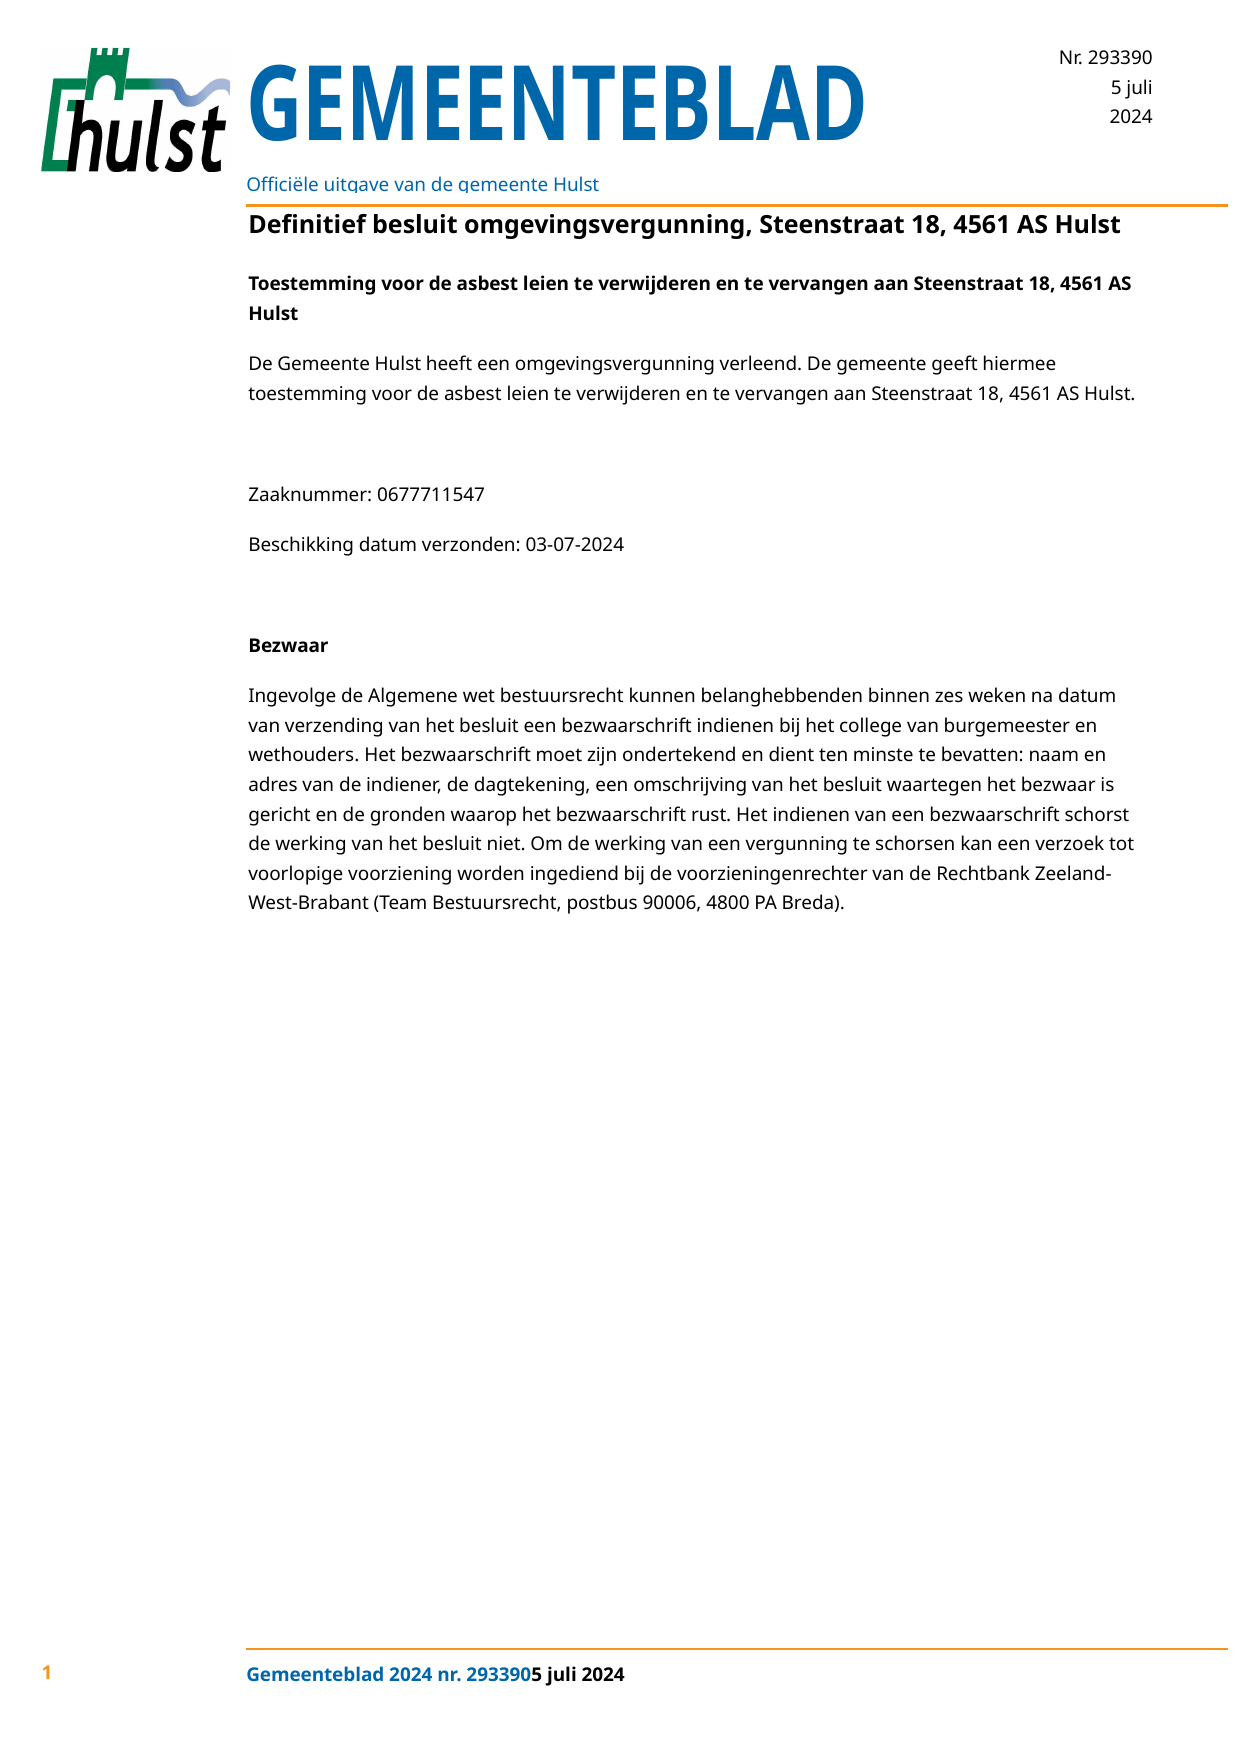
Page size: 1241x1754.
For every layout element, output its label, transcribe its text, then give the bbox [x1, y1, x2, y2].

picture [41, 47, 231, 172]
text Beschikking datum verzonden: 03-07-2024 [248, 531, 1152, 557]
text Zaaknummer: 0677711547 [248, 481, 1152, 506]
text Ingevolge de Algemene wet bestuursrecht kunnen belanghebbenden binnen zes weken na datum van verzending van het besluit een bezwaarschrift indienen bij het college van burgemeester en wethouders. Het bezwaarschrift moet zijn ondertekend en dient ten minste te bevatten: naam en adres van de indiener, de dagtekening, een omschrijving van het besluit waartegen het bezwaar is gericht en de gronden waarop het bezwaarschrift rust. Het indienen van een bezwaarschrift schorst de werking van het besluit niet. Om de werking van een vergunning te schorsen kan een verzoek tot voorlopige voorziening worden ingediend bij de voorzieningenrechter van de Rechtbank Zeeland-West-Brabant (Team Bestuursrecht, postbus 90006, 4800 PA Breda). [248, 682, 1152, 915]
text Definitief besluit omgevingsvergunning, Steenstraat 18, 4561 AS Hulst [248, 207, 1152, 241]
text Bezwaar [248, 632, 1152, 658]
text De Gemeente Hulst heeft een omgevingsvergunning verleend. De gemeente geeft hiermee toestemming voor de asbest leien te verwijderen en te vervangen aan Steenstraat 18, 4561 AS Hulst. [248, 350, 1152, 406]
text Toestemming voor de asbest leien te verwijderen en te vervangen aan Steenstraat 18, 4561 AS Hulst [248, 270, 1152, 326]
